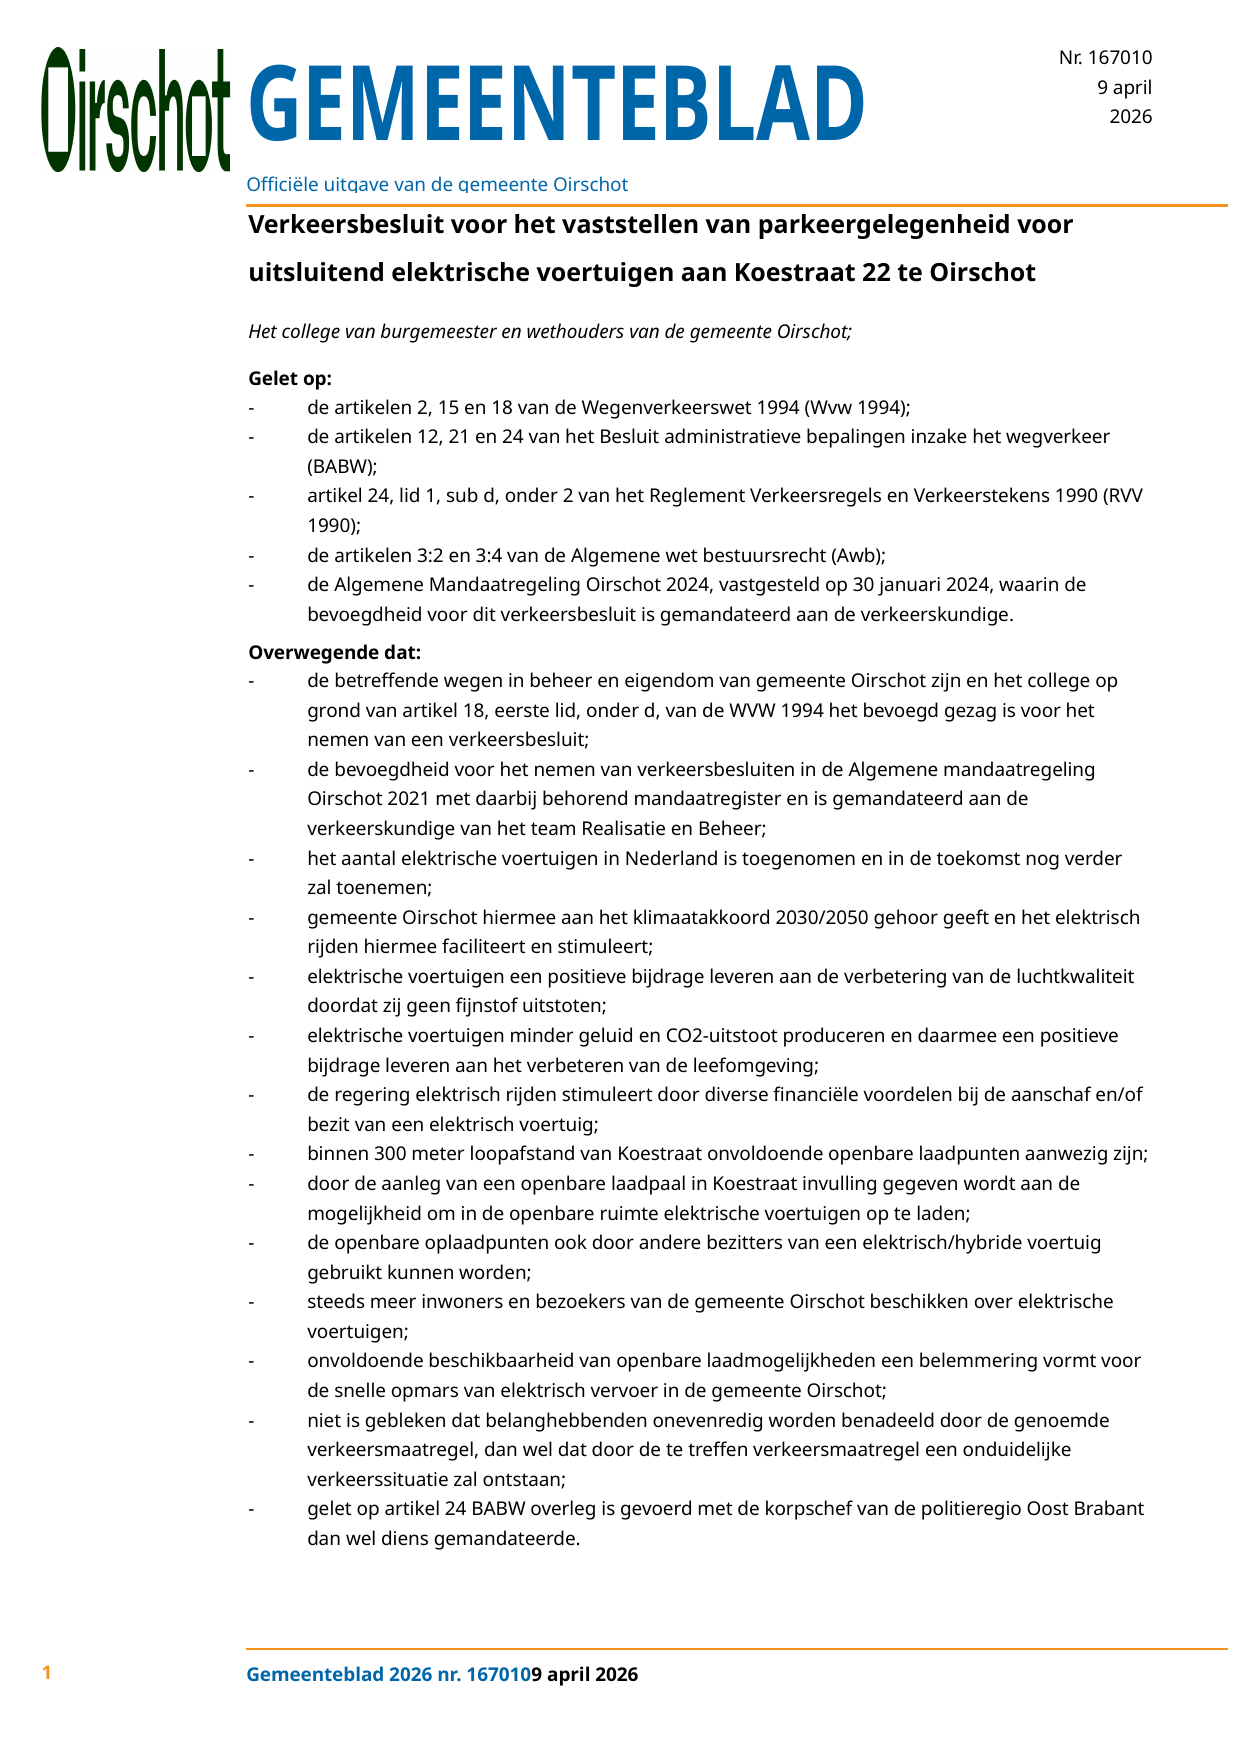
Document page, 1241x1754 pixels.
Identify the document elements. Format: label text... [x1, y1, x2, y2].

list de artikelen 12, 21 en 24 van het Besluit administratieve bepalingen inzake het wegverkeer (BABW); [248, 423, 1152, 479]
list de regering elektrisch rijden stimuleert door diverse financiële voordelen bij de aanschaf en/of bezit van een elektrisch voertuig; [248, 1081, 1152, 1137]
list elektrische voertuigen een positieve bijdrage leveren aan de verbetering van de luchtkwaliteit doordat zij geen fijnstof uitstoten; [248, 963, 1152, 1018]
list gemeente Oirschot hiermee aan het klimaatakkoord 2030/2050 gehoor geeft en het elektrisch rijden hiermee faciliteert en stimuleert; [248, 904, 1152, 959]
list de Algemene Mandaatregeling Oirschot 2024, vastgesteld op 30 januari 2024, waarin de bevoegdheid voor dit verkeersbesluit is gemandateerd aan de verkeerskundige. [248, 571, 1152, 627]
list de betreffende wegen in beheer en eigendom van gemeente Oirschot zijn en het college op grond van artikel 18, eerste lid, onder d, van de WVW 1994 het bevoegd gezag is voor het nemen van een verkeersbesluit; [248, 667, 1152, 752]
text Het college van burgemeester en wethouders van de gemeente Oirschot; [248, 318, 1152, 344]
list door de aanleg van een openbare laadpaal in Koestraat invulling gegeven wordt aan de mogelijkheid om in de openbare ruimte elektrische voertuigen op te laden; [248, 1170, 1152, 1225]
list steeds meer inwoners en bezoekers van de gemeente Oirschot beschikken over elektrische voertuigen; [248, 1288, 1152, 1344]
list onvoldoende beschikbaarheid van openbare laadmogelijkheden een belemmering vormt voor de snelle opmars van elektrisch vervoer in de gemeente Oirschot; [248, 1348, 1152, 1403]
list elektrische voertuigen minder geluid en CO2-uitstoot produceren en daarmee een positieve bijdrage leveren aan het verbeteren van de leefomgeving; [248, 1022, 1152, 1077]
text Verkeersbesluit voor het vaststellen van parkeergelegenheid voor uitsluitend elektrische voertuigen aan Koestraat 22 te Oirschot [248, 207, 1152, 288]
text Overwegende dat: [248, 639, 1152, 664]
list gelet op artikel 24 BABW overleg is gevoerd met de korpschef van de politieregio Oost Brabant dan wel diens gemandateerde. [248, 1496, 1152, 1551]
list binnen 300 meter loopafstand van Koestraat onvoldoende openbare laadpunten aanwezig zijn; [248, 1141, 1152, 1166]
text Gelet op: [248, 366, 1152, 391]
list niet is gebleken dat belanghebbenden onevenredig worden benadeeld door de genoemde verkeersmaatregel, dan wel dat door de te treffen verkeersmaatregel een onduidelijke verkeerssituatie zal ontstaan; [248, 1407, 1152, 1492]
list het aantal elektrische voertuigen in Nederland is toegenomen en in de toekomst nog verder zal toenemen; [248, 845, 1152, 900]
list de openbare oplaadpunten ook door andere bezitters van een elektrisch/hybride voertuig gebruikt kunnen worden; [248, 1229, 1152, 1284]
list de bevoegdheid voor het nemen van verkeersbesluiten in de Algemene mandaatregeling Oirschot 2021 met daarbij behorend mandaatregister en is gemandateerd aan de verkeerskundige van het team Realisatie en Beheer; [248, 756, 1152, 841]
list artikel 24, lid 1, sub d, onder 2 van het Reglement Verkeersregels en Verkeerstekens 1990 (RVV 1990); [248, 483, 1152, 538]
list de artikelen 3:2 en 3:4 van de Algemene wet bestuursrecht (Awb); [248, 542, 1152, 567]
picture [41, 47, 231, 172]
list de artikelen 2, 15 en 18 van de Wegenverkeerswet 1994 (Wvw 1994); [248, 394, 1152, 419]
